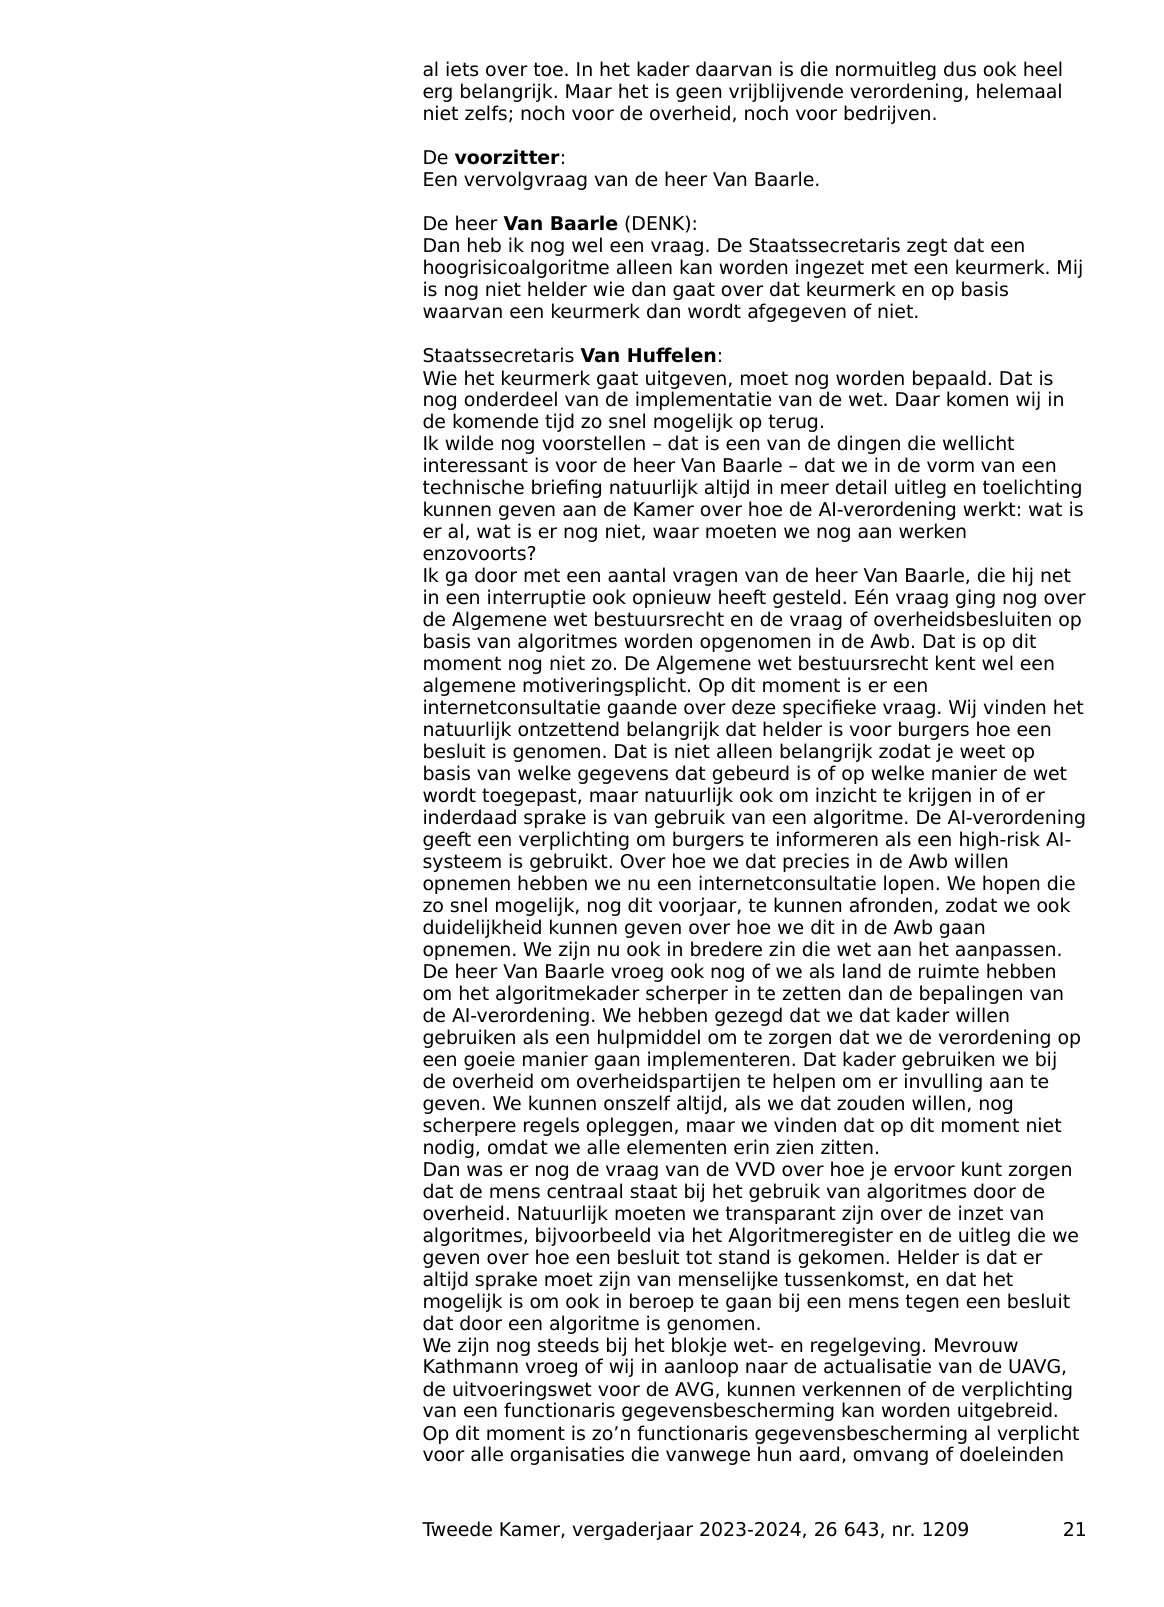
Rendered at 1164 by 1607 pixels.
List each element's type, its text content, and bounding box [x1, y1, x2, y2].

text Een vervolgvraag van de heer Van Baarle. [422, 169, 1087, 191]
text Staatssecretaris Van Huffelen: [422, 345, 1087, 367]
text Dan heb ik nog wel een vraag. De Staatssecretaris zegt dat een hoogrisicoalgoritme alleen kan worden ingezet met een keurmerk. Mij is nog niet helder wie dan gaat over dat keurmerk en op basis waarvan een keurmerk dan wordt afgegeven of niet. [422, 235, 1087, 323]
text al iets over toe. In het kader daarvan is die normuitleg dus ook heel erg belangrijk. Maar het is geen vrijblijvende verordening, helemaal niet zelfs; noch voor de overheid, noch voor bedrijven. [422, 59, 1087, 125]
text De voorzitter: [422, 147, 1087, 169]
text De heer Van Baarle vroeg ook nog of we als land de ruimte hebben om het algoritmekader scherper in te zetten dan de bepalingen van de AI-verordening. We hebben gezegd dat we dat kader willen gebruiken als een hulpmiddel om te zorgen dat we de verordening op een goeie manier gaan implementeren. Dat kader gebruiken we bij de overheid om overheidspartijen te helpen om er invulling aan te geven. We kunnen onszelf altijd, als we dat zouden willen, nog scherpere regels opleggen, maar we vinden dat op dit moment niet nodig, omdat we alle elementen erin zien zitten. [422, 961, 1087, 1159]
text We zijn nog steeds bij het blokje wet- en regelgeving. Mevrouw Kathmann vroeg of wij in aanloop naar de actualisatie van de UAVG, de uitvoeringswet voor de AVG, kunnen verkennen of de verplichting van een functionaris gegevensbescherming kan worden uitgebreid. Op dit moment is zo’n functionaris gegevensbescherming al verplicht voor alle organisaties die vanwege hun aard, omvang of doeleinden [422, 1334, 1087, 1466]
text De heer Van Baarle (DENK): [422, 213, 1087, 235]
text Dan was er nog de vraag van de VVD over hoe je ervoor kunt zorgen dat de mens centraal staat bij het gebruik van algoritmes door de overheid. Natuurlijk moeten we transparant zijn over de inzet van algoritmes, bijvoorbeeld via het Algoritmeregister en de uitleg die we geven over hoe een besluit tot stand is gekomen. Helder is dat er altijd sprake moet zijn van menselijke tussenkomst, en dat het mogelijk is om ook in beroep te gaan bij een mens tegen een besluit dat door een algoritme is genomen. [422, 1159, 1087, 1334]
text Ik ga door met een aantal vragen van de heer Van Baarle, die hij net in een interruptie ook opnieuw heeft gesteld. Eén vraag ging nog over de Algemene wet bestuursrecht en de vraag of overheidsbesluiten op basis van algoritmes worden opgenomen in de Awb. Dat is op dit moment nog niet zo. De Algemene wet bestuursrecht kent wel een algemene motiveringsplicht. Op dit moment is er een internetconsultatie gaande over deze specifieke vraag. Wij vinden het natuurlijk ontzettend belangrijk dat helder is voor burgers hoe een besluit is genomen. Dat is niet alleen belangrijk zodat je weet op basis van welke gegevens dat gebeurd is of op welke manier de wet wordt toegepast, maar natuurlijk ook om inzicht te krijgen in of er inderdaad sprake is van gebruik van een algoritme. De AI-verordening geeft een verplichting om burgers te informeren als een high-risk AI-systeem is gebruikt. Over hoe we dat precies in de Awb willen opnemen hebben we nu een internetconsultatie lopen. We hopen die zo snel mogelijk, nog dit voorjaar, te kunnen afronden, zodat we ook duidelijkheid kunnen geven over hoe we dit in de Awb gaan opnemen. We zijn nu ook in bredere zin die wet aan het aanpassen. [422, 565, 1087, 961]
text Wie het keurmerk gaat uitgeven, moet nog worden bepaald. Dat is nog onderdeel van de implementatie van de wet. Daar komen wij in de komende tijd zo snel mogelijk op terug. [422, 367, 1087, 433]
text Ik wilde nog voorstellen – dat is een van de dingen die wellicht interessant is voor de heer Van Baarle – dat we in de vorm van een technische briefing natuurlijk altijd in meer detail uitleg en toelichting kunnen geven aan de Kamer over hoe de AI-verordening werkt: wat is er al, wat is er nog niet, waar moeten we nog aan werken enzovoorts? [422, 433, 1087, 565]
